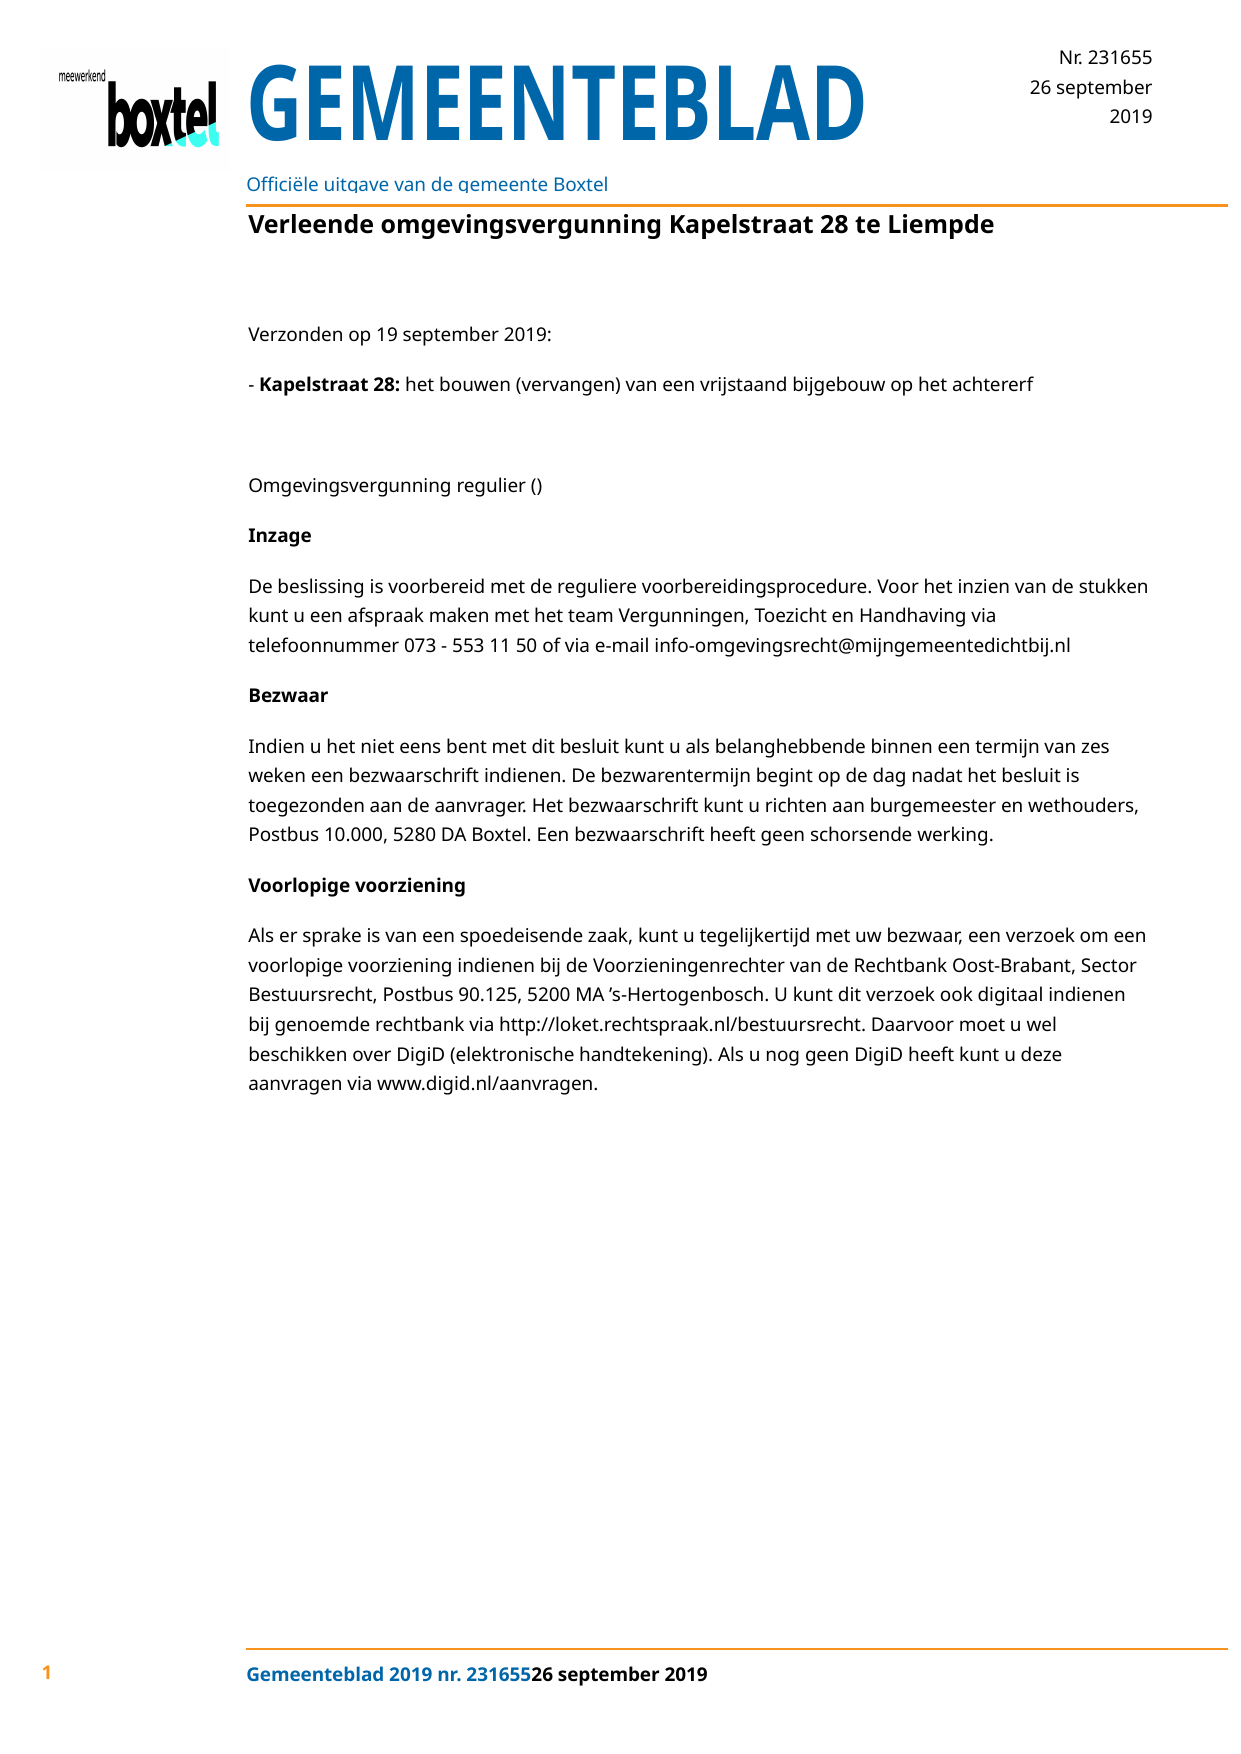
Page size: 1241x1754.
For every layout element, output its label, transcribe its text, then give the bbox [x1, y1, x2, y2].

text Verzonden op 19 september 2019: [248, 321, 1152, 346]
text De beslissing is voorbereid met de reguliere voorbereidingsprocedure. Voor het inzien van de stukken kunt u een afspraak maken met het team Vergunningen, Toezicht en Handhaving via telefoonnummer 073 - 553 11 50 of via e-mail info-omgevingsrecht@mijngemeentedichtbij.nl [248, 573, 1152, 658]
text Inzage [248, 522, 1152, 548]
text Omgevingsvergunning regulier () [248, 472, 1152, 498]
text Verleende omgevingsvergunning Kapelstraat 28 te Liempde [248, 207, 1152, 241]
text Als er sprake is van een spoedeisende zaak, kunt u tegelijkertijd met uw bezwaar, een verzoek om een voorlopige voorziening indienen bij de Voorzieningenrechter van de Rechtbank Oost-Brabant, Sector Bestuursrecht, Postbus 90.125, 5200 MA ’s-Hertogenbosch. U kunt dit verzoek ook digitaal indienen bij genoemde rechtbank via http://loket.rechtspraak.nl/bestuursrecht. Daarvoor moet u wel beschikken over DigiD (elektronische handtekening). Als u nog geen DigiD heeft kunt u deze aanvragen via www.digid.nl/aanvragen. [248, 922, 1152, 1096]
text Indien u het niet eens bent met dit besluit kunt u als belanghebbende binnen een termijn van zes weken een bezwaarschrift indienen. De bezwarentermijn begint op de dag nadat het besluit is toegezonden aan de aanvrager. Het bezwaarschrift kunt u richten aan burgemeester en wethouders, Postbus 10.000, 5280 DA Boxtel. Een bezwaarschrift heeft geen schorsende werking. [248, 733, 1152, 847]
picture [41, 47, 231, 172]
text Bezwaar [248, 682, 1152, 708]
text Voorlopige voorziening [248, 872, 1152, 898]
text - Kapelstraat 28: het bouwen (vervangen) van een vrijstaand bijgebouw op het achtererf [248, 371, 1152, 397]
